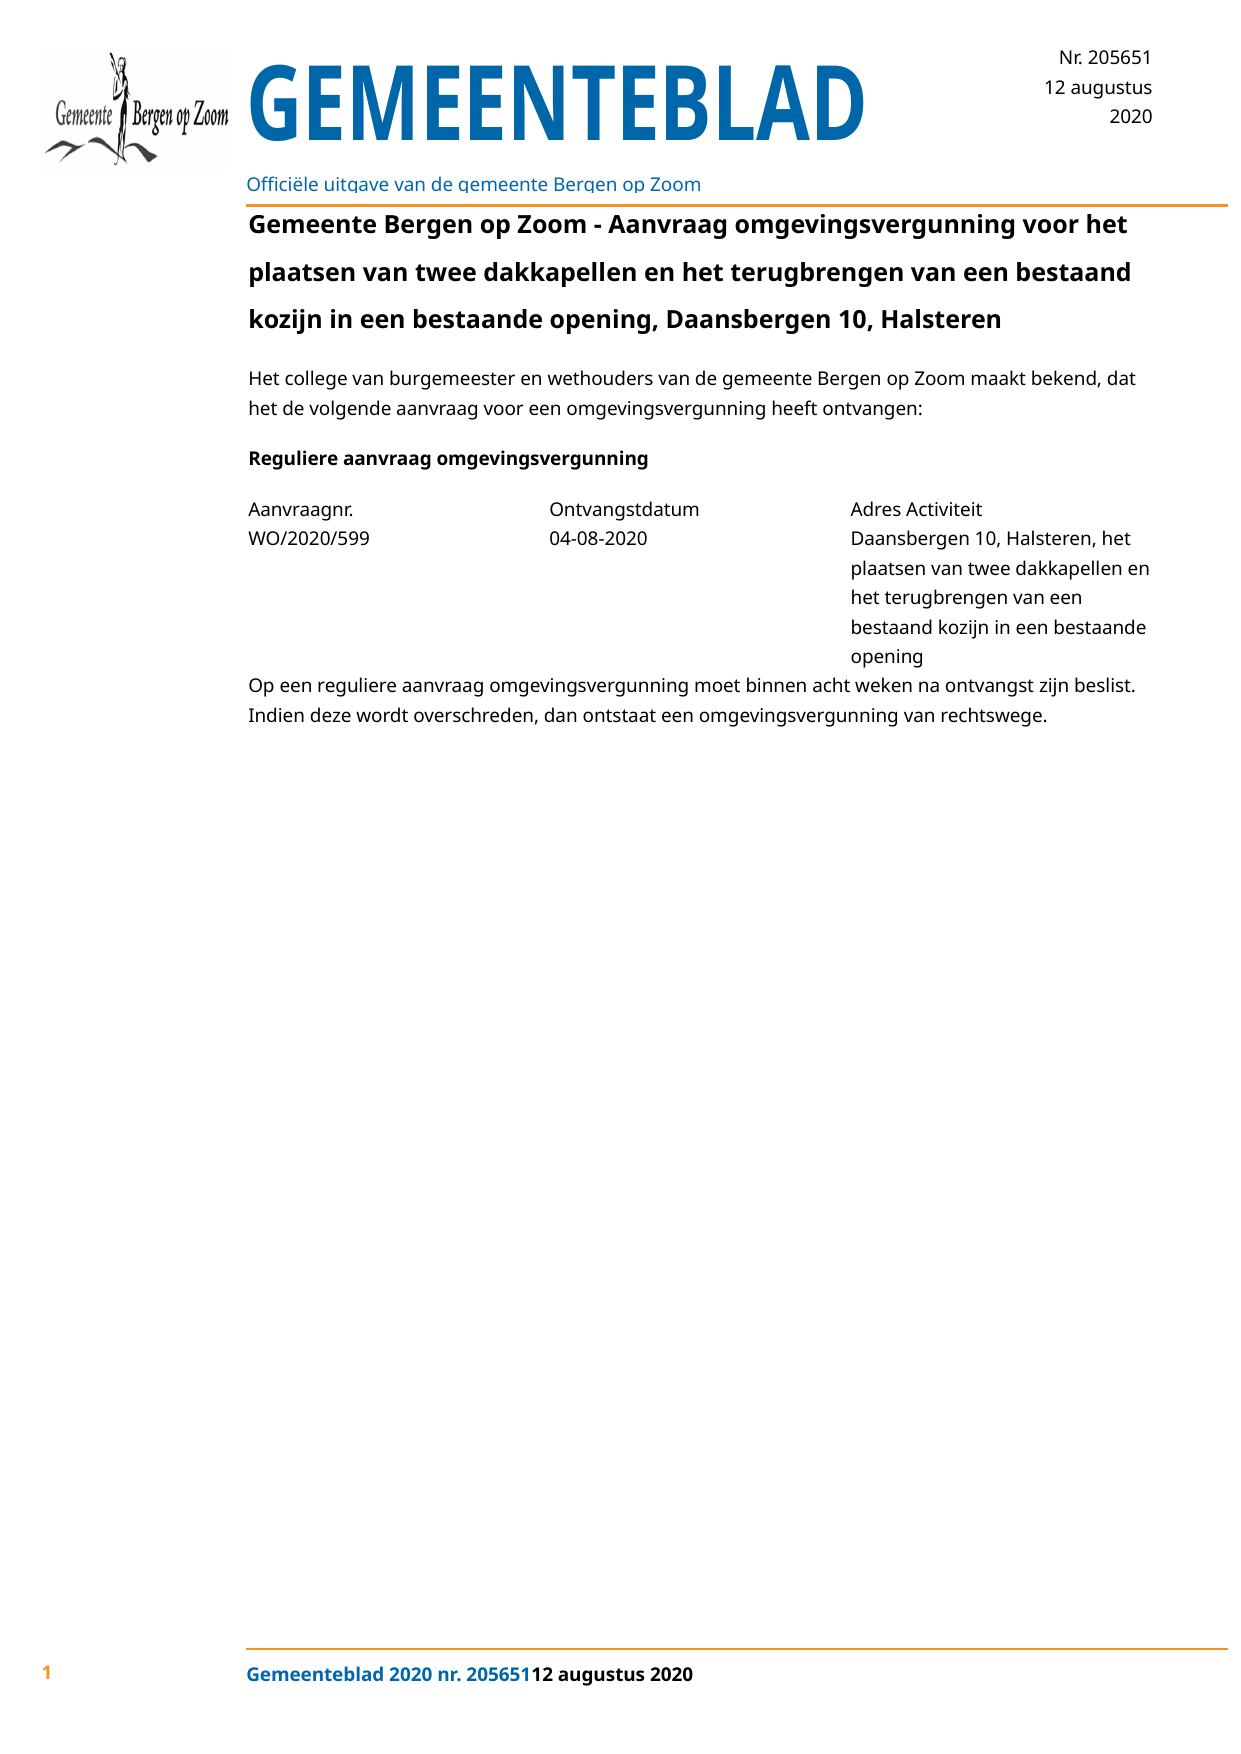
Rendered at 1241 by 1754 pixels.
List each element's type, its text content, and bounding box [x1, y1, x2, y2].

table_header Ontvangstdatum [549, 496, 850, 522]
table_header Adres Activiteit [850, 496, 1152, 522]
picture [41, 47, 231, 172]
text Reguliere aanvraag omgevingsvergunning [248, 446, 1152, 471]
text Het college van burgemeester en wethouders van de gemeente Bergen op Zoom maakt bekend, dat het de volgende aanvraag voor een omgevingsvergunning heeft ontvangen: [248, 366, 1152, 421]
table_header Daansbergen 10, Halsteren, het plaatsen van twee dakkapell­en en het terugbren­gen van een bestaand kozijn in een bestaande opening [850, 525, 1152, 669]
text Gemeente Bergen op Zoom - Aanvraag omgevingsvergunning voor het plaatsen van twee dakkapell­en en het terugbren­gen van een bestaand kozijn in een bestaande opening, Daansbergen 10, Halsteren [248, 207, 1152, 336]
table_header WO/2020/599 [248, 525, 549, 669]
text Op een reguliere aanvraag omgevingsvergunning moet binnen acht weken na ontvangst zijn beslist. Indien deze wordt overschreden, dan ontstaat een omgevingsvergunning van rechtswege. [248, 672, 1152, 728]
table_header 04-08-2020 [549, 525, 850, 669]
table_header Aanvraagnr. [248, 496, 549, 522]
